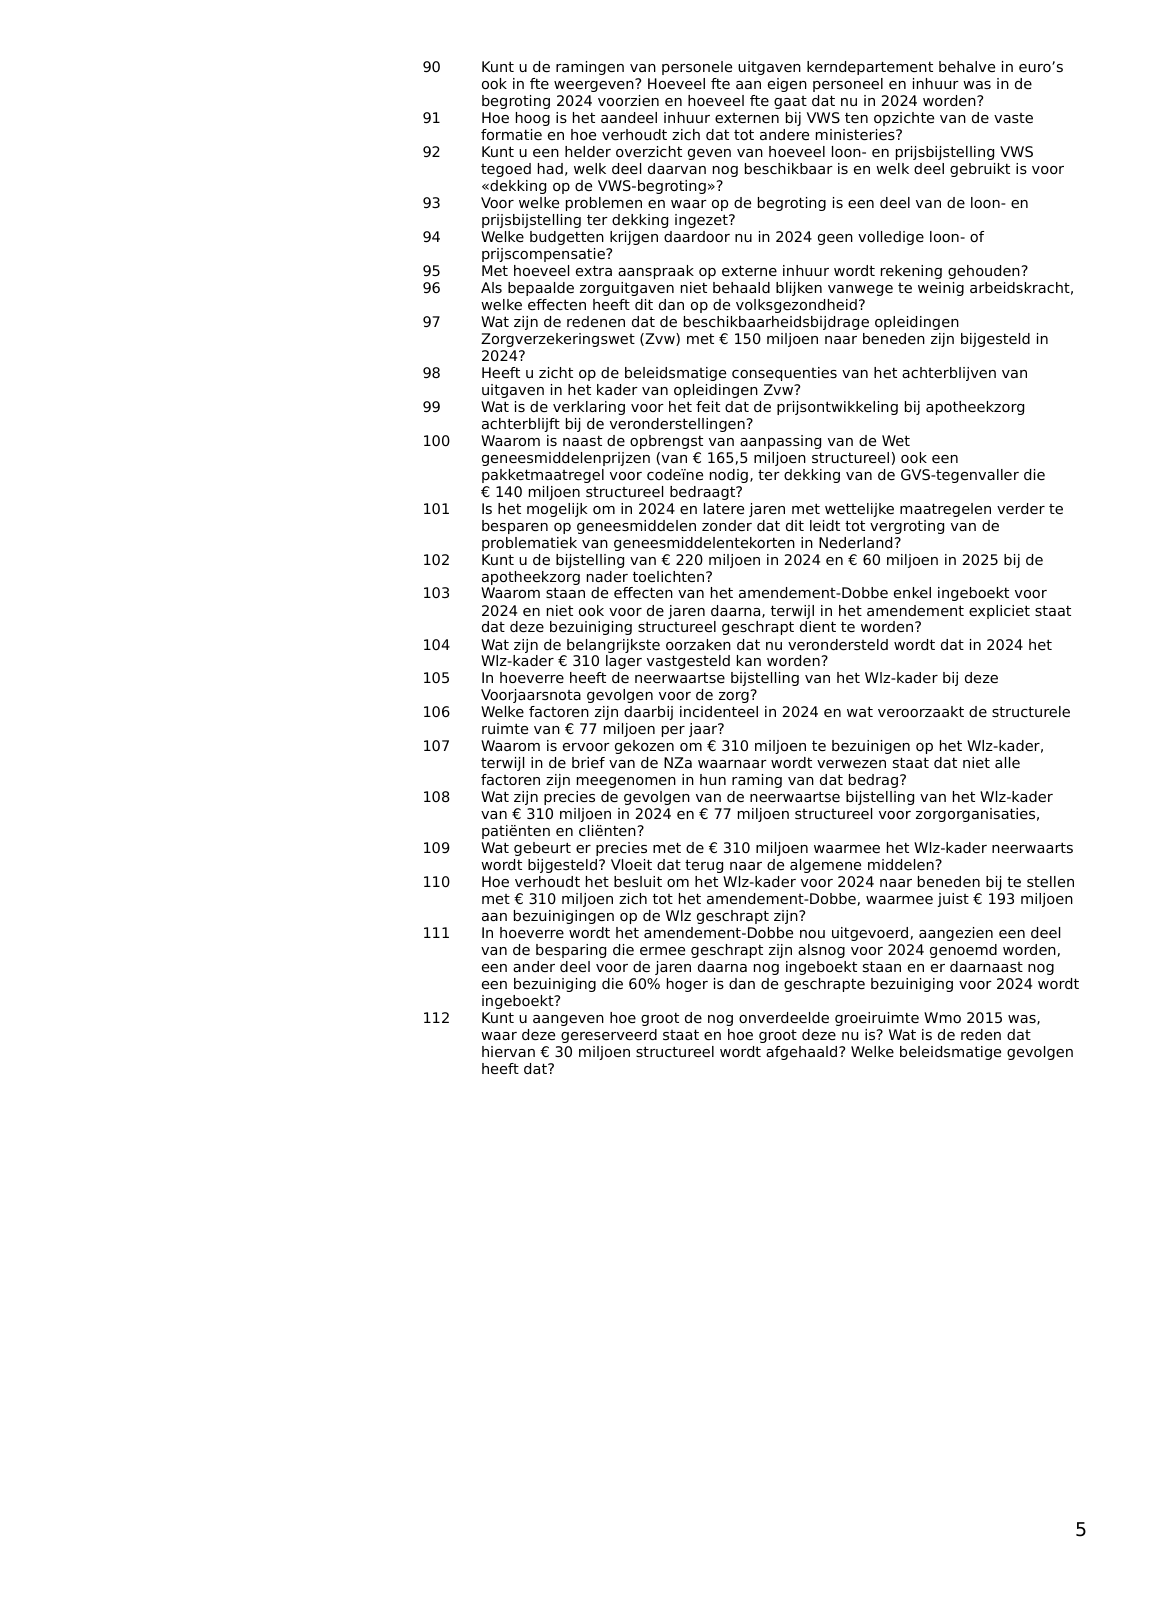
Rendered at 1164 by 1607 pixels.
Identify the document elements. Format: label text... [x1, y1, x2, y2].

table_cell 96 [422, 280, 475, 314]
table_cell Wat zijn de redenen dat de beschikbaarheidsbijdrage opleidingen Zorgverzekeringswet (Zvw) met € 150 miljoen naar beneden zijn bijgesteld in 2024? [475, 314, 1087, 365]
table_cell 95 [422, 263, 475, 280]
table_cell 112 [422, 1010, 475, 1078]
table_cell Hoe hoog is het aandeel inhuur externen bij VWS ten opzichte van de vaste formatie en hoe verhoudt zich dat tot andere ministeries? [475, 110, 1087, 144]
table_cell Waarom is naast de opbrengst van aanpassing van de Wet geneesmiddelenprijzen (van € 165,5 miljoen structureel) ook een pakketmaatregel voor codeïne nodig, ter dekking van de GVS-tegenvaller die € 140 miljoen structureel bedraagt? [475, 433, 1087, 501]
table_cell Hoe verhoudt het besluit om het Wlz-kader voor 2024 naar beneden bij te stellen met € 310 miljoen zich tot het amendement-Dobbe, waarmee juist € 193 miljoen aan bezuinigingen op de Wlz geschrapt zijn? [475, 874, 1087, 925]
table_cell 100 [422, 433, 475, 501]
table_cell 108 [422, 789, 475, 840]
table_cell 107 [422, 738, 475, 789]
table_cell 99 [422, 399, 475, 433]
table_cell 90 [422, 59, 475, 110]
table_cell 92 [422, 144, 475, 195]
table_cell Waarom is ervoor gekozen om € 310 miljoen te bezuinigen op het Wlz-kader, terwijl in de brief van de NZa waarnaar wordt verwezen staat dat niet alle factoren zijn meegenomen in hun raming van dat bedrag? [475, 738, 1087, 789]
table_cell Kunt u een helder overzicht geven van hoeveel loon- en prijsbijstelling VWS tegoed had, welk deel daarvan nog beschikbaar is en welk deel gebruikt is voor «dekking op de VWS-begroting»? [475, 144, 1087, 195]
table_cell 109 [422, 840, 475, 874]
table_cell Kunt u de bijstelling van € 220 miljoen in 2024 en € 60 miljoen in 2025 bij de apotheekzorg nader toelichten? [475, 551, 1087, 585]
table_cell Wat zijn de belangrijkste oorzaken dat nu verondersteld wordt dat in 2024 het Wlz-kader € 310 lager vastgesteld kan worden? [475, 636, 1087, 670]
table_cell 110 [422, 874, 475, 925]
table_cell Welke budgetten krijgen daardoor nu in 2024 geen volledige loon- of prijscompensatie? [475, 229, 1087, 263]
table_cell Wat zijn precies de gevolgen van de neerwaartse bĳstelling van het Wlz-kader van € 310 miljoen in 2024 en € 77 miljoen structureel voor zorgorganisaties, patiënten en cliënten? [475, 789, 1087, 840]
table_cell 103 [422, 585, 475, 636]
table_cell 93 [422, 195, 475, 229]
table_cell Met hoeveel extra aanspraak op externe inhuur wordt rekening gehouden? [475, 263, 1087, 280]
table_cell Waarom staan de effecten van het amendement-Dobbe enkel ingeboekt voor 2024 en niet ook voor de jaren daarna, terwijl in het amendement expliciet staat dat deze bezuiniging structureel geschrapt dient te worden? [475, 585, 1087, 636]
table_cell 102 [422, 551, 475, 585]
table_cell 104 [422, 636, 475, 670]
table_cell 91 [422, 110, 475, 144]
table_cell Heeft u zicht op de beleidsmatige consequenties van het achterblijven van uitgaven in het kader van opleidingen Zvw? [475, 365, 1087, 399]
table_cell Wat is de verklaring voor het feit dat de prijsontwikkeling bij apotheekzorg achterblijft bij de veronderstellingen? [475, 399, 1087, 433]
table_cell 101 [422, 501, 475, 551]
table_cell 98 [422, 365, 475, 399]
table_cell Als bepaalde zorguitgaven niet behaald blijken vanwege te weinig arbeidskracht, welke effecten heeft dit dan op de volksgezondheid? [475, 280, 1087, 314]
table_cell 105 [422, 670, 475, 704]
table_cell 97 [422, 314, 475, 365]
table_cell Wat gebeurt er precies met de € 310 miljoen waarmee het Wlz-kader neerwaarts wordt bijgesteld? Vloeit dat terug naar de algemene middelen? [475, 840, 1087, 874]
table_cell In hoeverre wordt het amendement-Dobbe nou uitgevoerd, aangezien een deel van de besparing die ermee geschrapt zijn alsnog voor 2024 genoemd worden, een ander deel voor de jaren daarna nog ingeboekt staan en er daarnaast nog een bezuiniging die 60% hoger is dan de geschrapte bezuiniging voor 2024 wordt ingeboekt? [475, 925, 1087, 1010]
table_cell 106 [422, 704, 475, 738]
table_cell Kunt u de ramingen van personele uitgaven kerndepartement behalve in euro’s ook in fte weergeven? Hoeveel fte aan eigen personeel en inhuur was in de begroting 2024 voorzien en hoeveel fte gaat dat nu in 2024 worden? [475, 59, 1087, 110]
table_cell 94 [422, 229, 475, 263]
table_cell 111 [422, 925, 475, 1010]
table_cell Welke factoren zijn daarbij incidenteel in 2024 en wat veroorzaakt de structurele ruimte van € 77 miljoen per jaar? [475, 704, 1087, 738]
table_cell Is het mogelijk om in 2024 en latere jaren met wettelijke maatregelen verder te besparen op geneesmiddelen zonder dat dit leidt tot vergroting van de problematiek van geneesmiddelentekorten in Nederland? [475, 501, 1087, 551]
table_cell Kunt u aangeven hoe groot de nog onverdeelde groeiruimte Wmo 2015 was, waar deze gereserveerd staat en hoe groot deze nu is? Wat is de reden dat hiervan € 30 miljoen structureel wordt afgehaald? Welke beleidsmatige gevolgen heeft dat? [475, 1010, 1087, 1078]
table_cell In hoeverre heeft de neerwaartse bijstelling van het Wlz-kader bij deze Voorjaarsnota gevolgen voor de zorg? [475, 670, 1087, 704]
table_cell Voor welke problemen en waar op de begroting is een deel van de loon- en prijsbijstelling ter dekking ingezet? [475, 195, 1087, 229]
